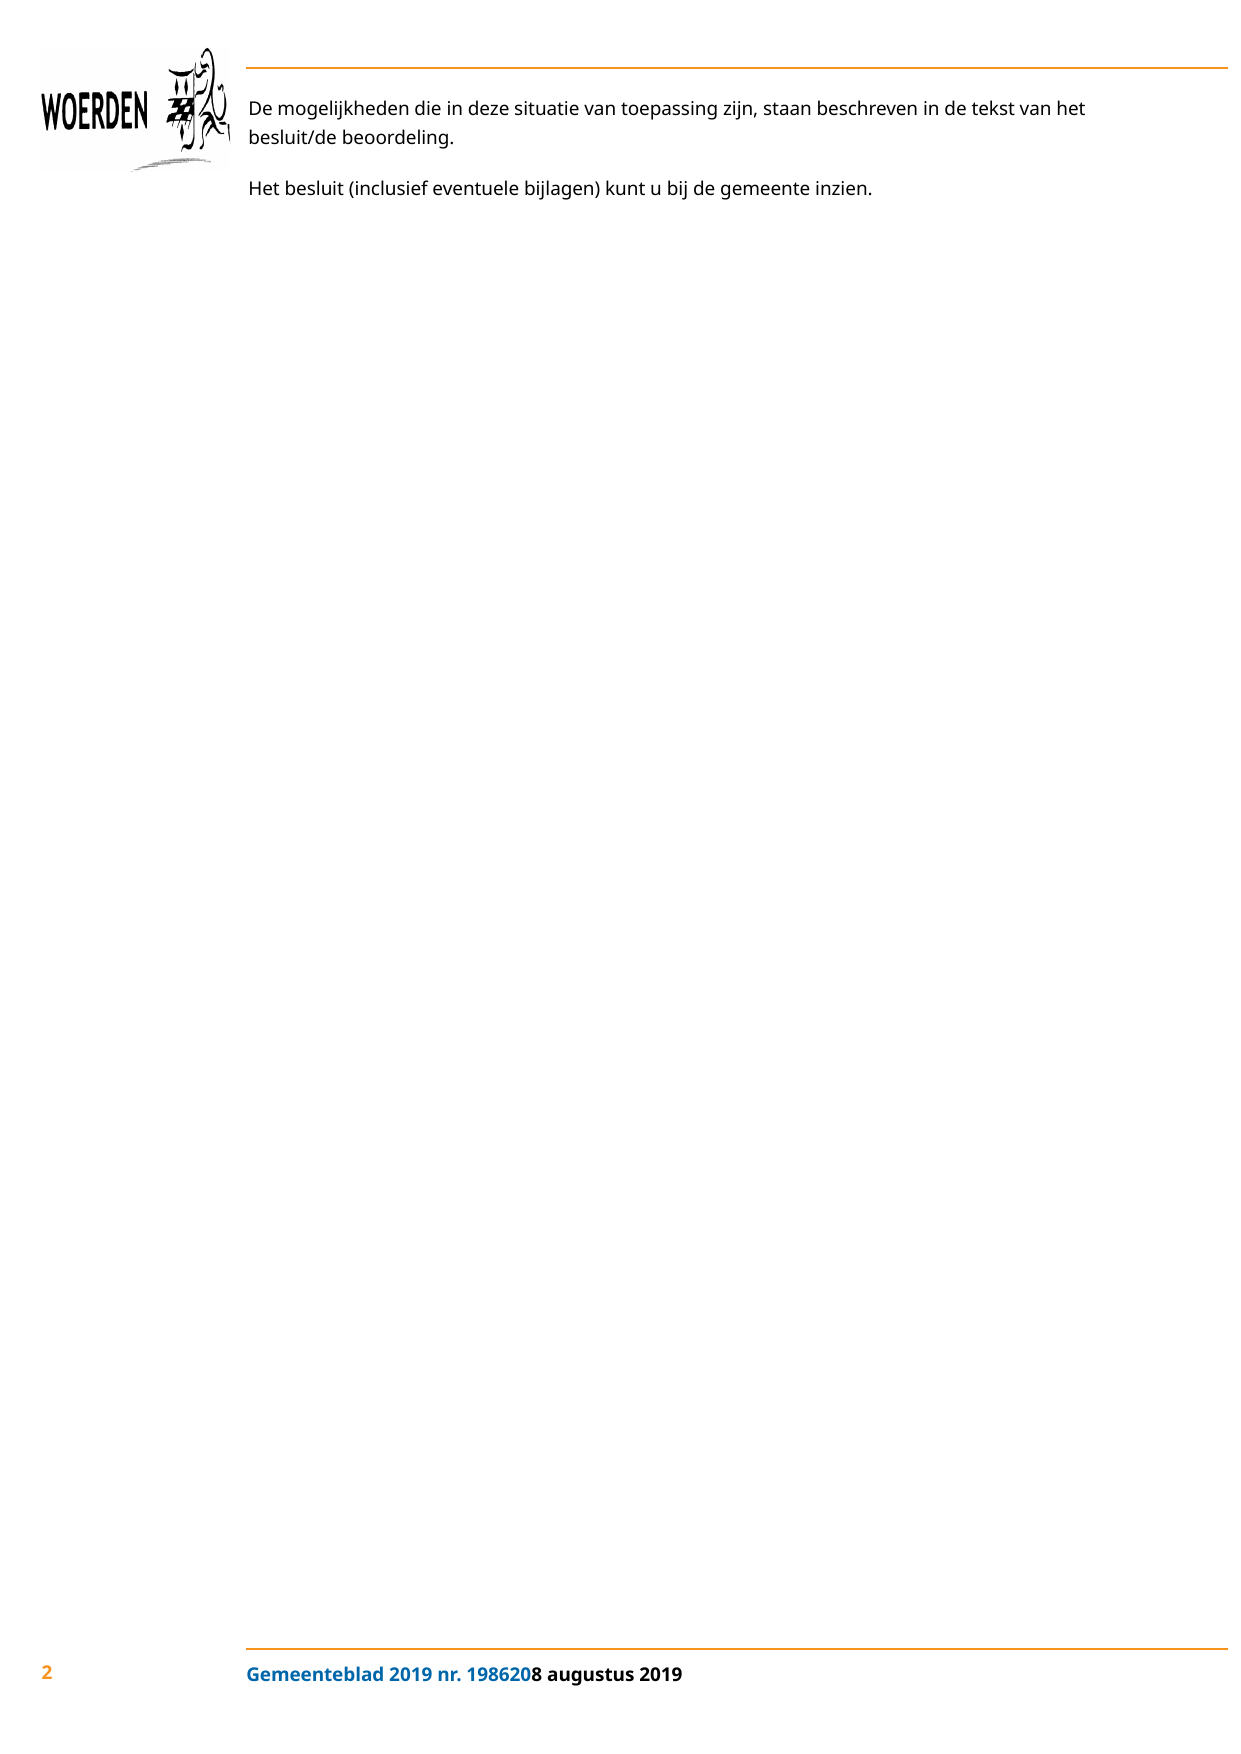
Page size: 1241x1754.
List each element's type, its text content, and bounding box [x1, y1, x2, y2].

text Het besluit (inclusief eventuele bijlagen) kunt u bij de gemeente inzien. [248, 175, 1152, 201]
text De mogelijkheden die in deze situatie van toepassing zijn, staan beschreven in de tekst van het besluit/de beoordeling. [248, 95, 1152, 150]
picture [41, 47, 231, 172]
